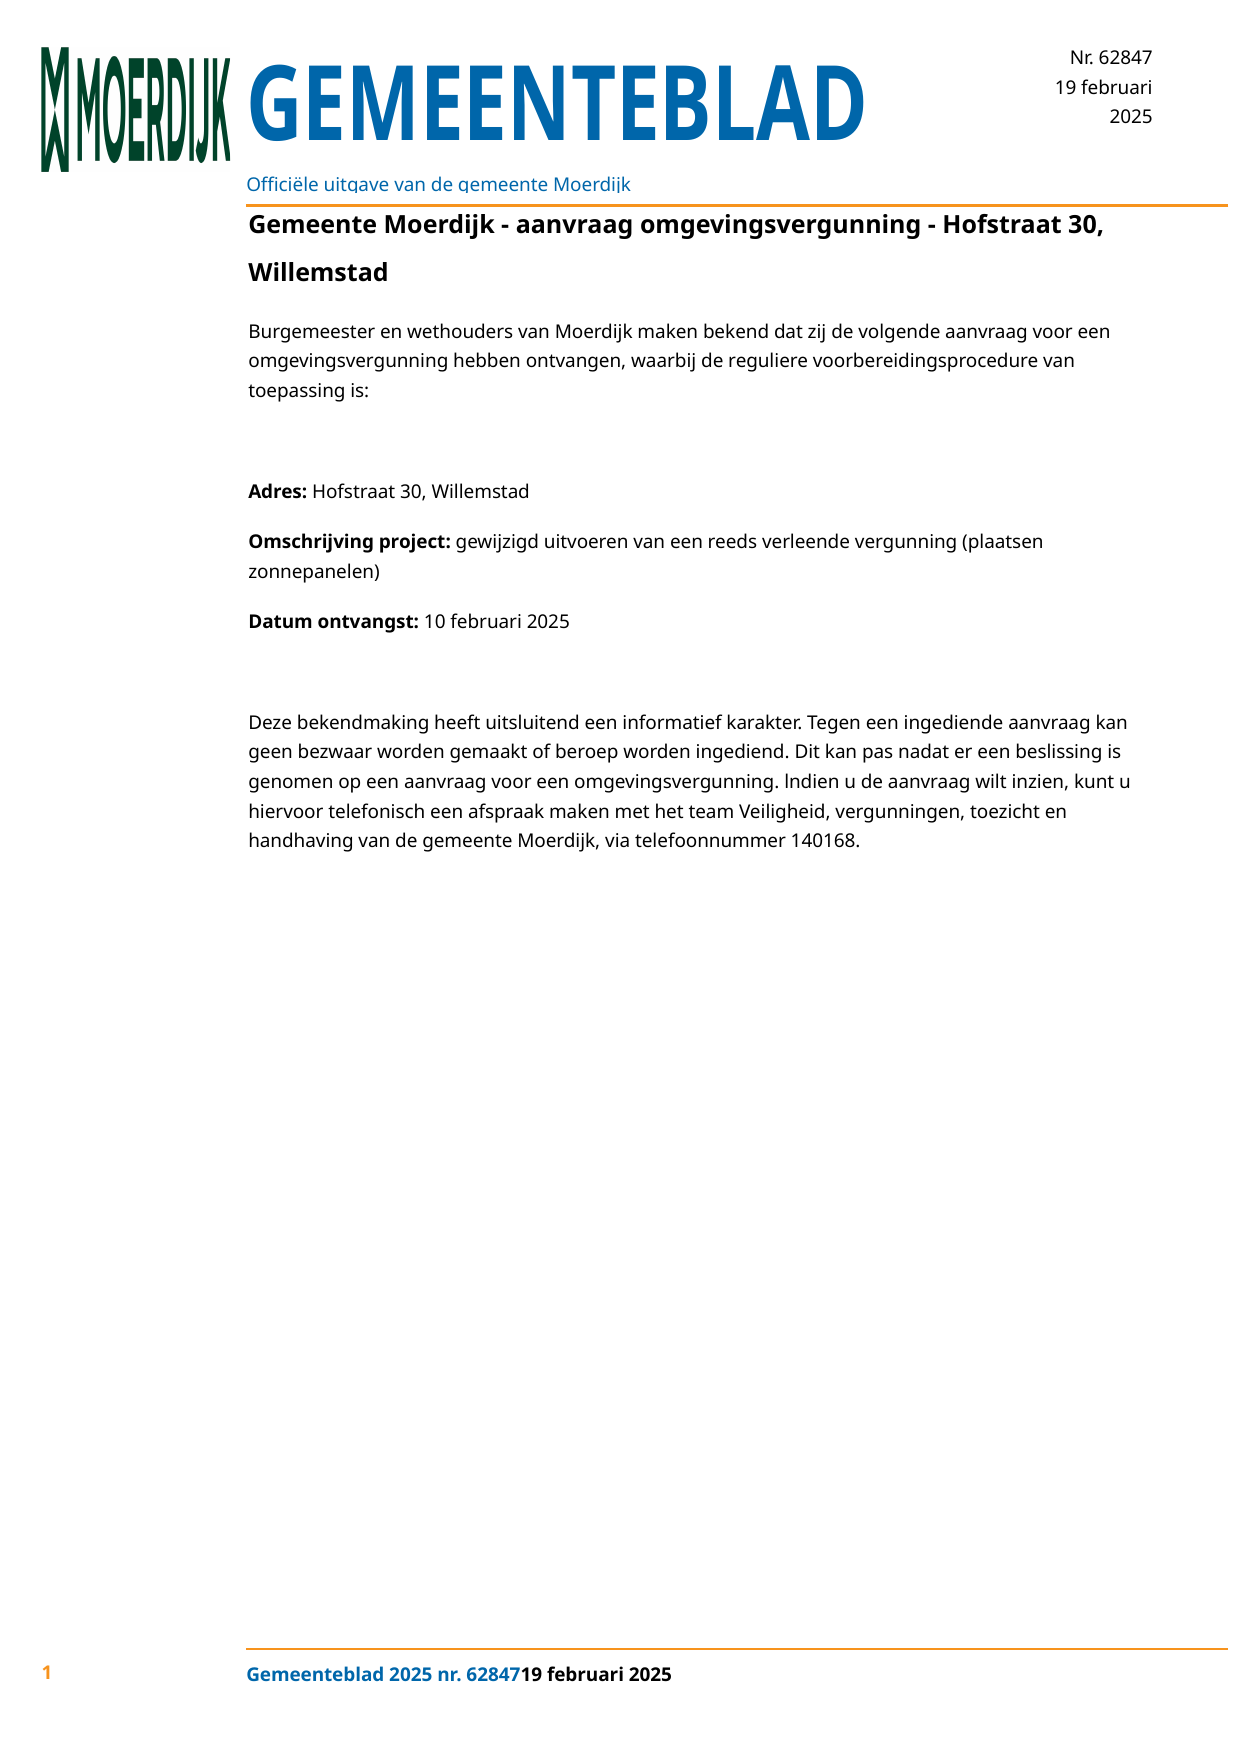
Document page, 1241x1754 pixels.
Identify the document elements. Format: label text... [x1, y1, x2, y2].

text Deze bekendmaking heeft uitsluitend een informatief karakter. Tegen een ingediende aanvraag kan geen bezwaar worden gemaakt of beroep worden ingediend. Dit kan pas nadat er een beslissing is genomen op een aanvraag voor een omgevingsvergunning. lndien u de aanvraag wilt inzien, kunt u hiervoor telefonisch een afspraak maken met het team Veiligheid, vergunningen, toezicht en handhaving van de gemeente Moerdijk, via telefoonnummer 140168. [248, 709, 1152, 853]
text Gemeente Moerdijk - aanvraag omgevingsvergunning - Hofstraat 30, Willemstad [248, 207, 1152, 288]
text Datum ontvangst: 10 februari 2025 [248, 608, 1152, 634]
text Burgemeester en wethouders van Moerdijk maken bekend dat zij de volgende aanvraag voor een omgevingsvergunning hebben ontvangen, waarbij de reguliere voorbereidingsprocedure van toepassing is: [248, 318, 1152, 403]
text Adres: Hofstraat 30, Willemstad [248, 478, 1152, 504]
text Omschrijving project: gewijzigd uitvoeren van een reeds verleende vergunning (plaatsen zonnepanelen) [248, 528, 1152, 584]
picture [41, 47, 231, 172]
